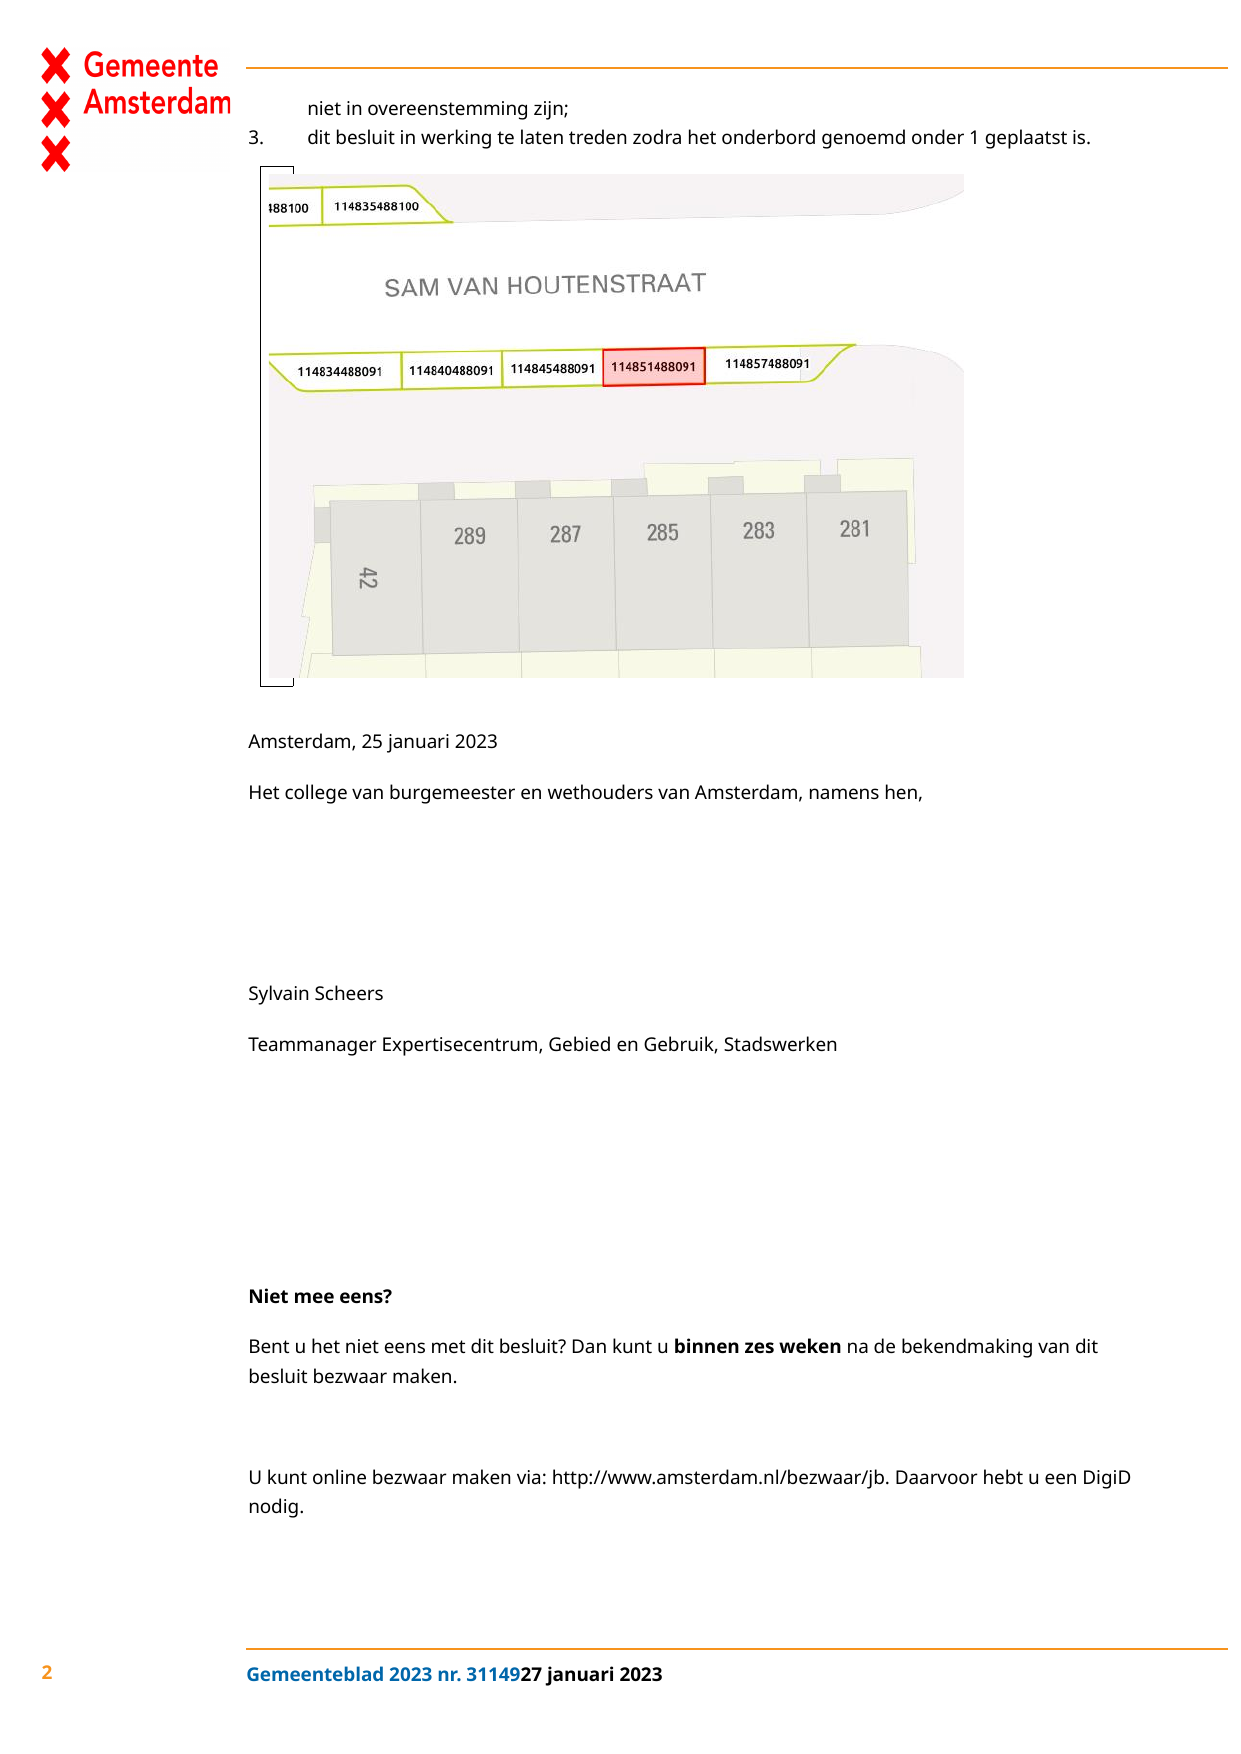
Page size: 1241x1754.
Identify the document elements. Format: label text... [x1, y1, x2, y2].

picture [41, 47, 231, 172]
text Teammanager Expertisecentrum, Gebied en Gebruik, Stadswerken [248, 1031, 1152, 1057]
text U kunt online bezwaar maken via: http://www.amsterdam.nl/bezwaar/jb. Daarvoor hebt u een DigiD nodig. [248, 1464, 1152, 1519]
picture [268, 174, 964, 678]
text Sylvain Scheers [248, 981, 1152, 1006]
text Bent u het niet eens met dit besluit? Dan kunt u binnen zes weken na de bekendmaking van dit besluit bezwaar maken. [248, 1333, 1152, 1389]
text Niet mee eens? [248, 1283, 1152, 1309]
text Het college van burgemeester en wethouders van Amsterdam, namens hen, [248, 779, 1152, 805]
list dit besluit in werking te laten treden zodra het onderbord genoemd onder 1 geplaatst is. [248, 124, 1152, 150]
text Amsterdam, 25 januari 2023 [248, 728, 1152, 754]
list niet in overeenstemming zijn; [248, 95, 1152, 121]
